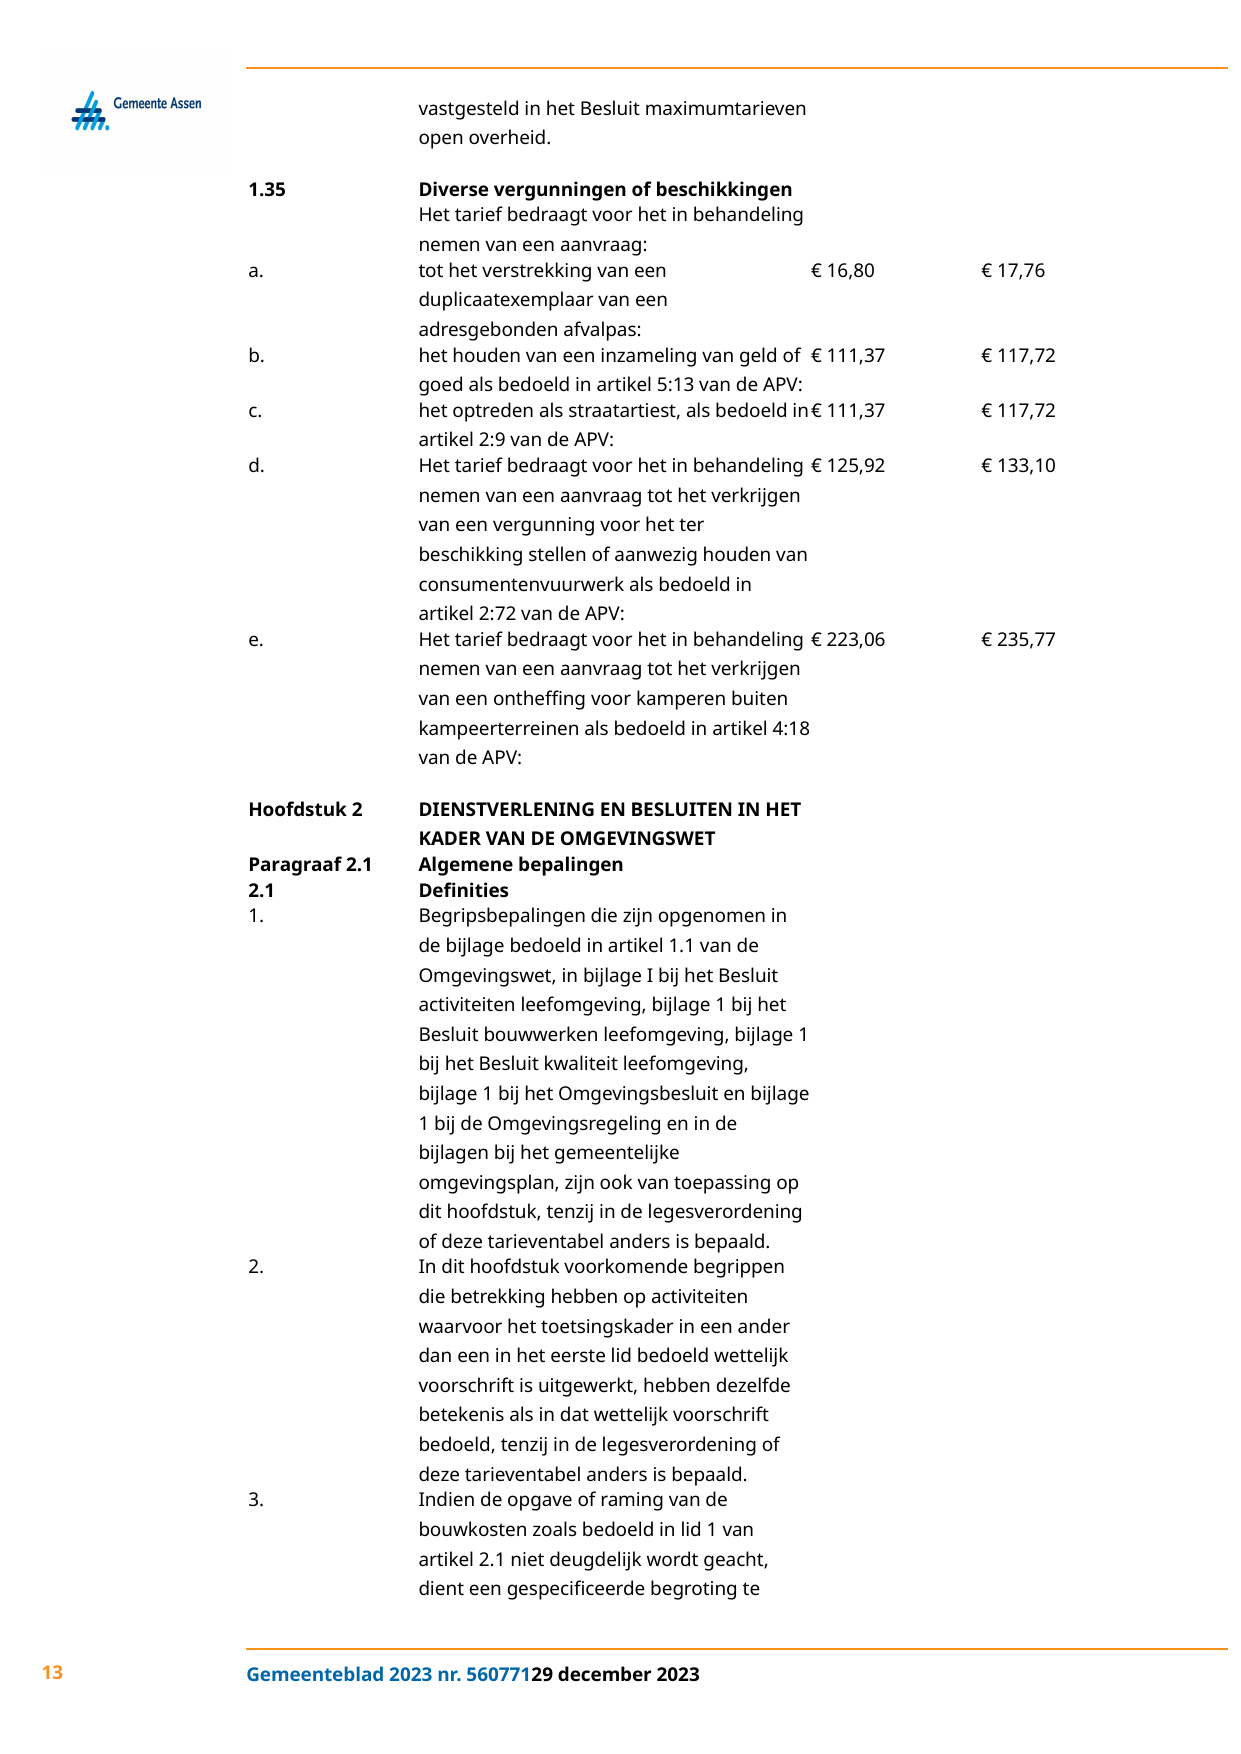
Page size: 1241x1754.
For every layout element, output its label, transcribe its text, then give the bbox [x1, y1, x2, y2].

table_cell [981, 770, 1152, 796]
table_cell [981, 796, 1152, 851]
picture [41, 47, 231, 172]
table_cell Diverse vergunningen of beschikkingen [418, 176, 811, 202]
table_cell € 117,72 [981, 397, 1152, 452]
table_cell € 16,80 [811, 257, 981, 342]
table_cell [981, 150, 1152, 176]
table_cell 2. [248, 1254, 418, 1487]
table_cell [248, 202, 418, 257]
table_cell Begripsbepalingen die zijn opgenomen in de bijlage bedoeld in artikel 1.1 van de Omgevingswet, in bijlage I bij het Besluit activiteiten leefomgeving, bijlage 1 bij het Besluit bouwwerken leefomgeving, bijlage 1 bij het Besluit kwaliteit leefomgeving, bijlage 1 bij het Omgevingsbesluit en bijlage 1 bij de Omgevingsregeling en in de bijlagen bij het gemeentelijke omgevingsplan, zijn ook van toepassing op dit hoofdstuk, tenzij in de legesverordening of deze tarieventabel anders is bepaald. [418, 903, 811, 1254]
table_cell 2.1 [248, 877, 418, 903]
table_cell het optreden als straatartiest, als bedoeld in artikel 2:9 van de APV: [418, 397, 811, 452]
table_cell € 125,92 [811, 453, 981, 626]
table_cell [811, 176, 981, 202]
table_cell b. [248, 342, 418, 397]
table_cell DIENSTVERLENING EN BESLUITEN IN HET KADER VAN DE OMGEVINGSWET [418, 796, 811, 851]
table_cell c. [248, 397, 418, 452]
table_cell [248, 95, 418, 150]
table_cell € 117,72 [981, 342, 1152, 397]
table_cell Het tarief bedraagt voor het in behandeling nemen van een aanvraag tot het verkrijgen van een vergunning voor het ter beschikking stellen of aanwezig houden van consumentenvuurwerk als bedoeld in artikel 2:72 van de APV: [418, 453, 811, 626]
table_cell [811, 1254, 981, 1487]
table_cell [981, 877, 1152, 903]
table_cell tot het verstrekking van een duplicaatexemplaar van een adresgebonden afvalpas: [418, 257, 811, 342]
table_cell [811, 903, 981, 1254]
table_cell [981, 1487, 1152, 1601]
table_cell € 17,76 [981, 257, 1152, 342]
table_cell [811, 877, 981, 903]
table_cell 1.35 [248, 176, 418, 202]
table_cell [981, 903, 1152, 1254]
table_cell [811, 796, 981, 851]
table_cell € 223,06 [811, 626, 981, 770]
table_cell vastgesteld in het Besluit maximumtarieven open overheid. [418, 95, 811, 150]
table_cell € 235,77 [981, 626, 1152, 770]
table_cell In dit hoofdstuk voorkomende begrippen die betrekking hebben op activiteiten waarvoor het toetsingskader in een ander dan een in het eerste lid bedoeld wettelijk voorschrift is uitgewerkt, hebben dezelfde betekenis als in dat wettelijk voorschrift bedoeld, tenzij in de legesverordening of deze tarieventabel anders is bepaald. [418, 1254, 811, 1487]
table_cell Indien de opgave of raming van de bouwkosten zoals bedoeld in lid 1 van artikel 2.1 niet deugdelijk wordt geacht, dient een gespecificeerde begroting te [418, 1487, 811, 1601]
table_cell d. [248, 453, 418, 626]
table_cell [811, 95, 981, 150]
table_cell [981, 851, 1152, 877]
table_cell Het tarief bedraagt voor het in behandeling nemen van een aanvraag tot het verkrijgen van een ontheffing voor kamperen buiten kampeerterreinen als bedoeld in artikel 4:18 van de APV: [418, 626, 811, 770]
table_cell [418, 770, 811, 796]
table_cell € 111,37 [811, 342, 981, 397]
table_cell Het tarief bedraagt voor het in behandeling nemen van een aanvraag: [418, 202, 811, 257]
table_cell [981, 95, 1152, 150]
table_cell Algemene bepalingen [418, 851, 811, 877]
table_cell [248, 150, 418, 176]
table_cell [981, 1254, 1152, 1487]
table_cell Hoofdstuk 2 [248, 796, 418, 851]
table_cell [981, 176, 1152, 202]
table_cell Definities [418, 877, 811, 903]
table_cell € 133,10 [981, 453, 1152, 626]
table_cell [811, 1487, 981, 1601]
table_cell het houden van een inzameling van geld of goed als bedoeld in artikel 5:13 van de APV: [418, 342, 811, 397]
table_cell [811, 770, 981, 796]
table_cell e. [248, 626, 418, 770]
table_cell [811, 851, 981, 877]
table_cell [811, 150, 981, 176]
table_cell Paragraaf 2.1 [248, 851, 418, 877]
table_cell [811, 202, 981, 257]
table_cell [418, 150, 811, 176]
table_cell a. [248, 257, 418, 342]
table_cell [981, 202, 1152, 257]
table_cell € 111,37 [811, 397, 981, 452]
table_cell 3. [248, 1487, 418, 1601]
table_cell 1. [248, 903, 418, 1254]
table_cell [248, 770, 418, 796]
